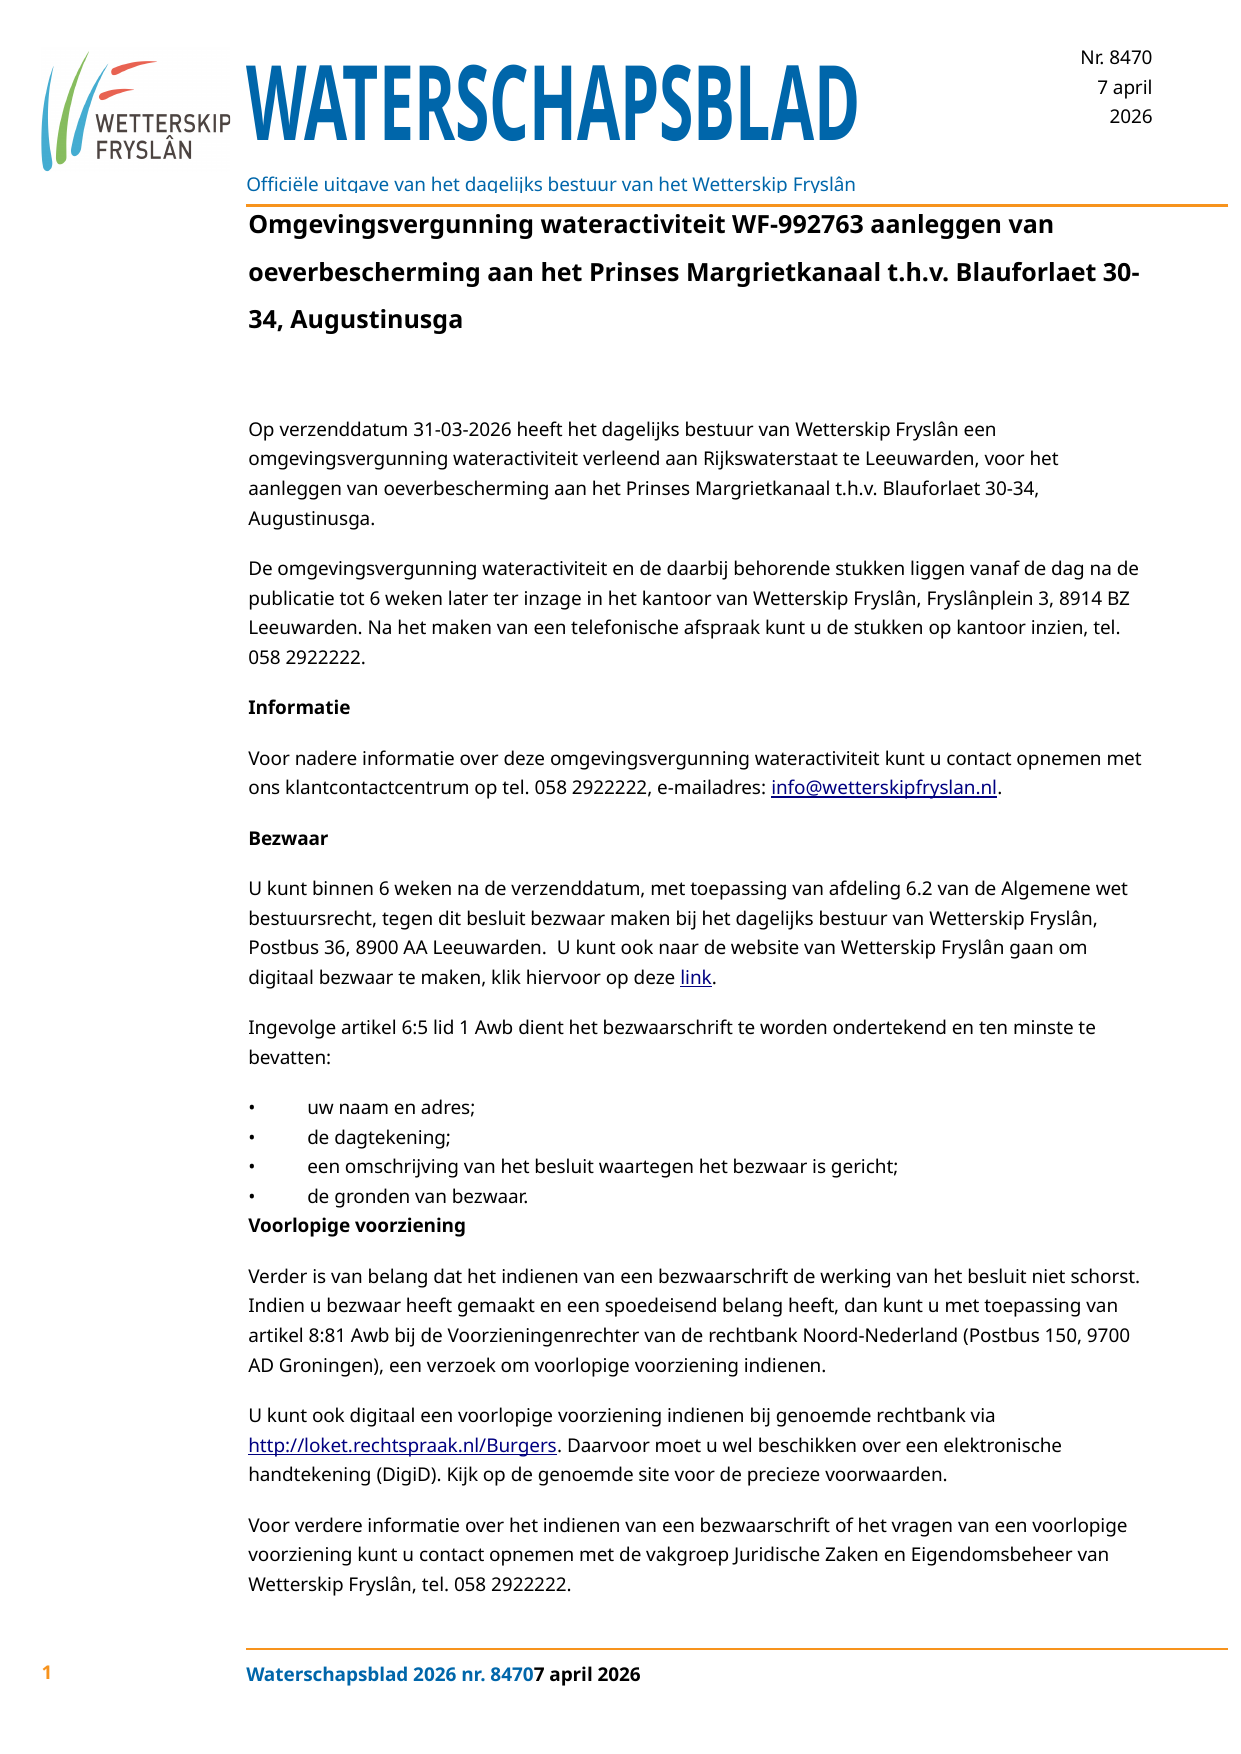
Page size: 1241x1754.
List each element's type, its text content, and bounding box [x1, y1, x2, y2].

text De omgevingsvergunning wateractiviteit en de daarbij behorende stukken liggen vanaf de dag na de publicatie tot 6 weken later ter inzage in het kantoor van Wetterskip Fryslân, Fryslânplein 3, 8914 BZ Leeuwarden. Na het maken van een telefonische afspraak kunt u de stukken op kantoor inzien, tel. 058 2922222. [248, 555, 1152, 669]
text U kunt binnen 6 weken na de verzenddatum, met toepassing van afdeling 6.2 van de Algemene wet bestuursrecht, tegen dit besluit bezwaar maken bij het dagelijks bestuur van Wetterskip Fryslân, Postbus 36, 8900 AA Leeuwarden. U kunt ook naar de website van Wetterskip Fryslân gaan om digitaal bezwaar te maken, klik hiervoor op deze link. [248, 875, 1152, 989]
picture [41, 47, 231, 172]
text Op verzenddatum 31-03-2026 heeft het dagelijks bestuur van Wetterskip Fryslân een omgevingsvergunning wateractiviteit verleend aan Rijkswaterstaat te Leeuwarden, voor het aanleggen van oeverbescherming aan het Prinses Margrietkanaal t.h.v. Blauforlaet 30-34, Augustinusga. [248, 416, 1152, 530]
text U kunt ook digitaal een voorlopige voorziening indienen bij genoemde rechtbank via http://loket.rechtspraak.nl/Burgers. Daarvoor moet u wel beschikken over een elektronische handtekening (DigiD). Kijk op de genoemde site voor de precieze voorwaarden. [248, 1402, 1152, 1487]
text Ingevolge artikel 6:5 lid 1 Awb dient het bezwaarschrift te worden ondertekend en ten minste te bevatten: [248, 1014, 1152, 1069]
list de dagtekening; [248, 1124, 1152, 1149]
text Bezwaar [248, 825, 1152, 850]
text Voorlopige voorziening [248, 1213, 1152, 1238]
list uw naam en adres; [248, 1094, 1152, 1120]
text Voor verdere informatie over het indienen van een bezwaarschrift of het vragen van een voorlopige voorziening kunt u contact opnemen met de vakgroep Juridische Zaken en Eigendomsbeheer van Wetterskip Fryslân, tel. 058 2922222. [248, 1512, 1152, 1597]
list een omschrijving van het besluit waartegen het bezwaar is gericht; [248, 1153, 1152, 1179]
text Informatie [248, 694, 1152, 720]
list de gronden van bezwaar. [248, 1183, 1152, 1209]
text Verder is van belang dat het indienen van een bezwaarschrift de werking van het besluit niet schorst. Indien u bezwaar heeft gemaakt en een spoedeisend belang heeft, dan kunt u met toepassing van artikel 8:81 Awb bij de Voorzieningenrechter van de rechtbank Noord-Nederland (Postbus 150, 9700 AD Groningen), een verzoek om voorlopige voorziening indienen. [248, 1263, 1152, 1377]
text Omgevingsvergunning wateractiviteit WF-992763 aanleggen van oeverbescherming aan het Prinses Margrietkanaal t.h.v. Blauforlaet 30-34, Augustinusga [248, 207, 1152, 336]
text Voor nadere informatie over deze omgevingsvergunning wateractiviteit kunt u contact opnemen met ons klantcontactcentrum op tel. 058 2922222, e-mailadres: info@wetterskipfryslan.nl. [248, 745, 1152, 800]
